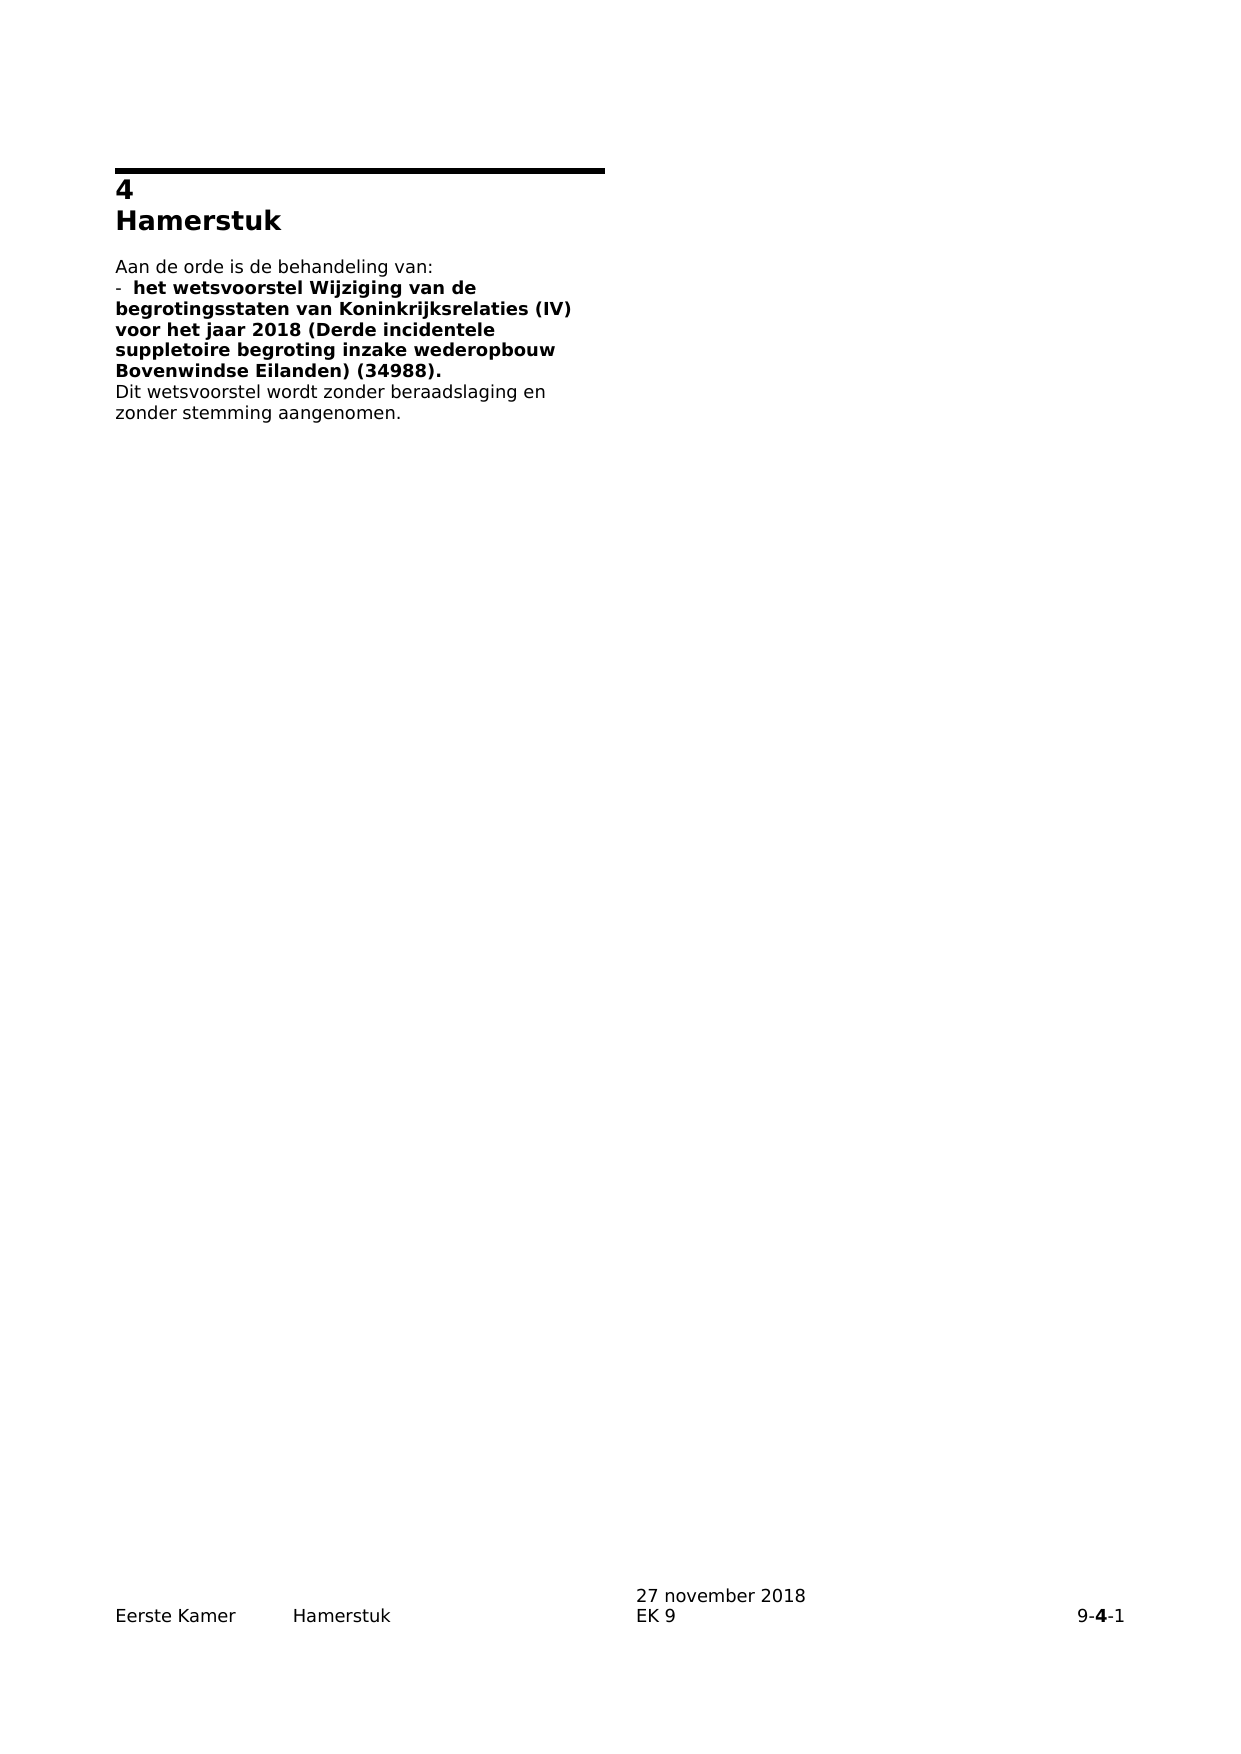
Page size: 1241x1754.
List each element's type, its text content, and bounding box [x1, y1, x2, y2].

text Dit wetsvoorstel wordt zonder beraadslaging en zonder stemming aangenomen. [115, 382, 605, 423]
text Aan de orde is de behandeling van: [115, 257, 605, 278]
list het wetsvoorstel Wijziging van de begrotingsstaten van Koninkrijksrelaties (IV) voor het jaar 2018 (Derde incidentele suppletoire begroting inzake wederopbouw Bovenwindse Eilanden) (34988). [115, 278, 605, 382]
title 4 Hamerstuk [115, 174, 605, 237]
